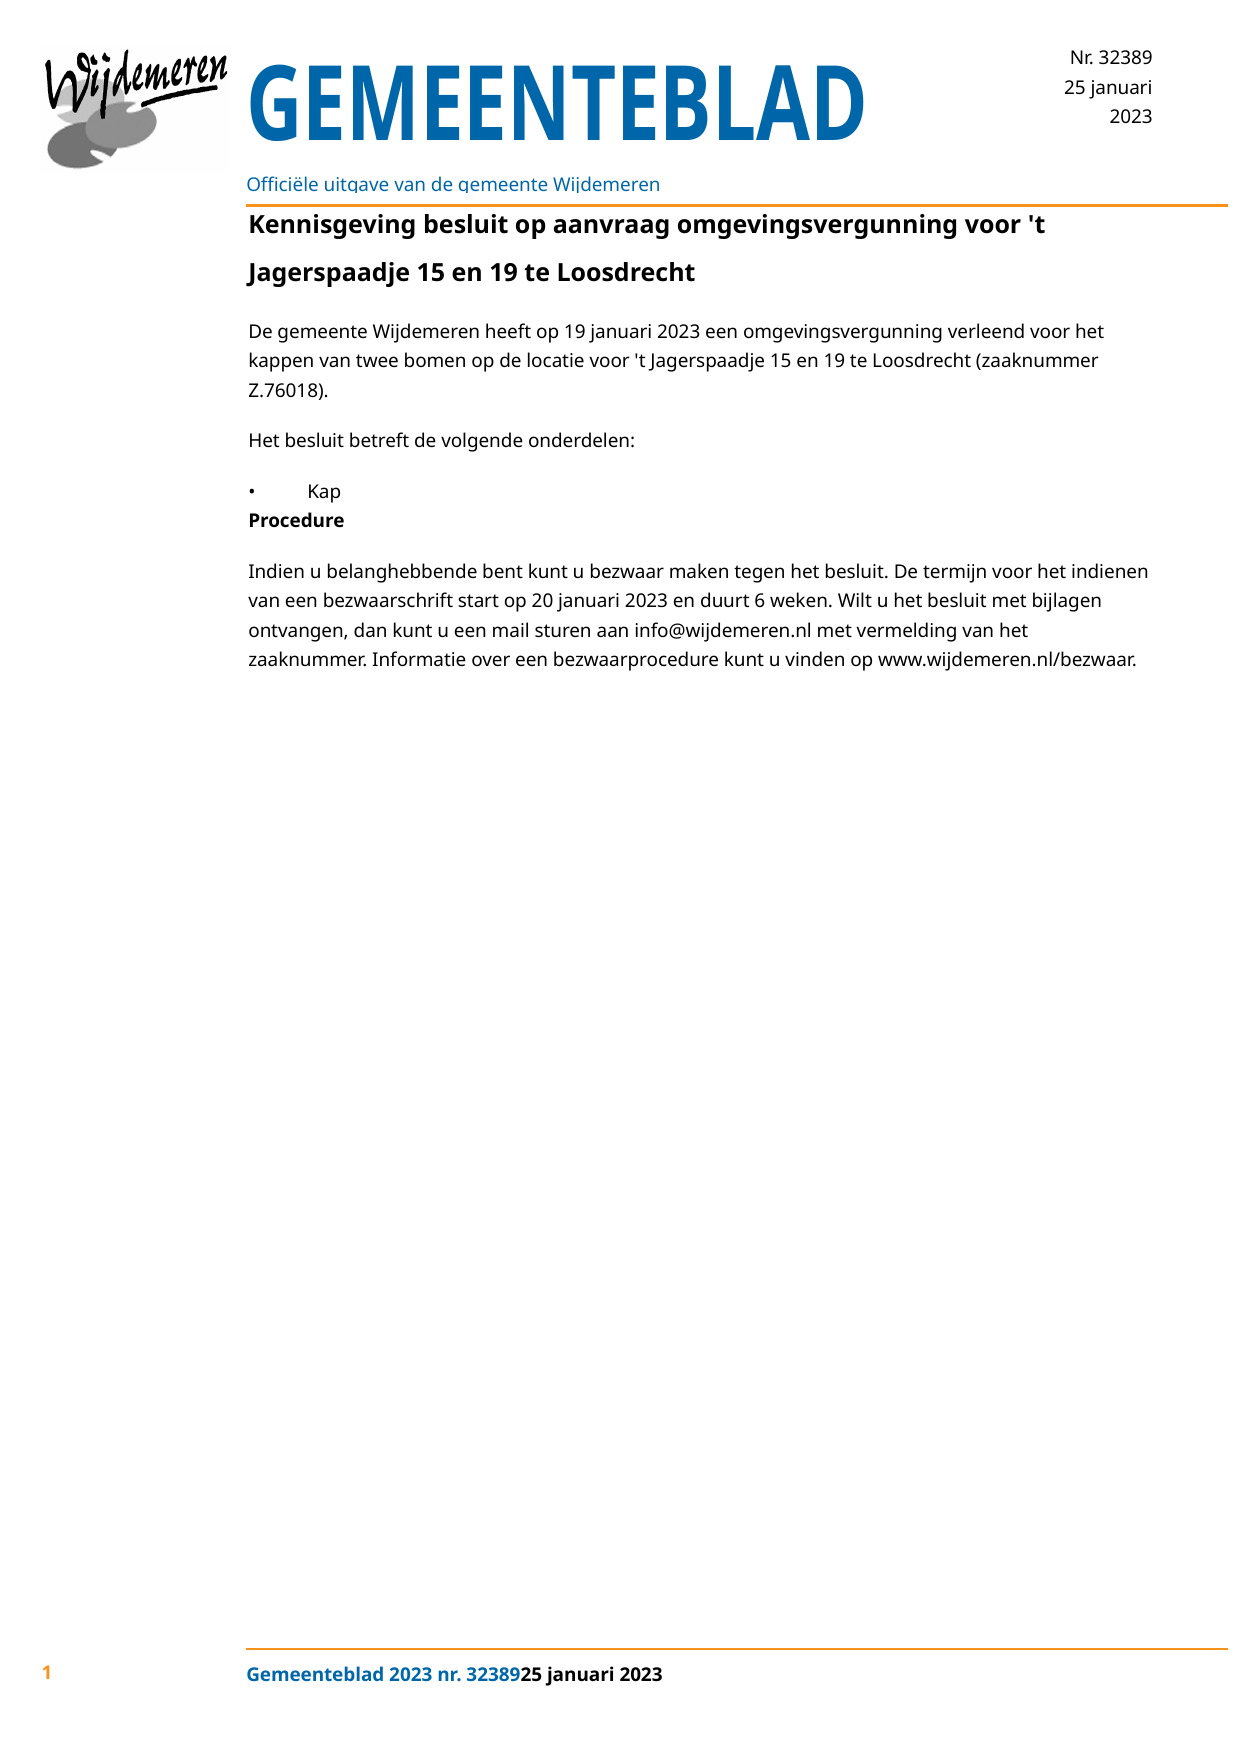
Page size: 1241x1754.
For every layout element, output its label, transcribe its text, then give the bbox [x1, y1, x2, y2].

text Kennisgeving besluit op aanvraag omgevingsvergunning voor 't Jagerspaadje 15 en 19 te Loosdrecht [248, 207, 1152, 288]
text Indien u belanghebbende bent kunt u bezwaar maken tegen het besluit. De termijn voor het indienen van een bezwaarschrift start op 20 januari 2023 en duurt 6 weken. Wilt u het besluit met bijlagen ontvangen, dan kunt u een mail sturen aan info@wijdemeren.nl met vermelding van het zaaknummer. Informatie over een bezwaarprocedure kunt u vinden op www.wijdemeren.nl/bezwaar. [248, 558, 1152, 672]
text De gemeente Wijdemeren heeft op 19 januari 2023 een omgevingsvergunning verleend voor het kappen van twee bomen op de locatie voor 't Jagerspaadje 15 en 19 te Loosdrecht (zaaknummer Z.76018). [248, 318, 1152, 403]
picture [41, 47, 231, 172]
list Kap [248, 478, 1152, 504]
text Het besluit betreft de volgende onderdelen: [248, 427, 1152, 453]
text Procedure [248, 507, 1152, 533]
